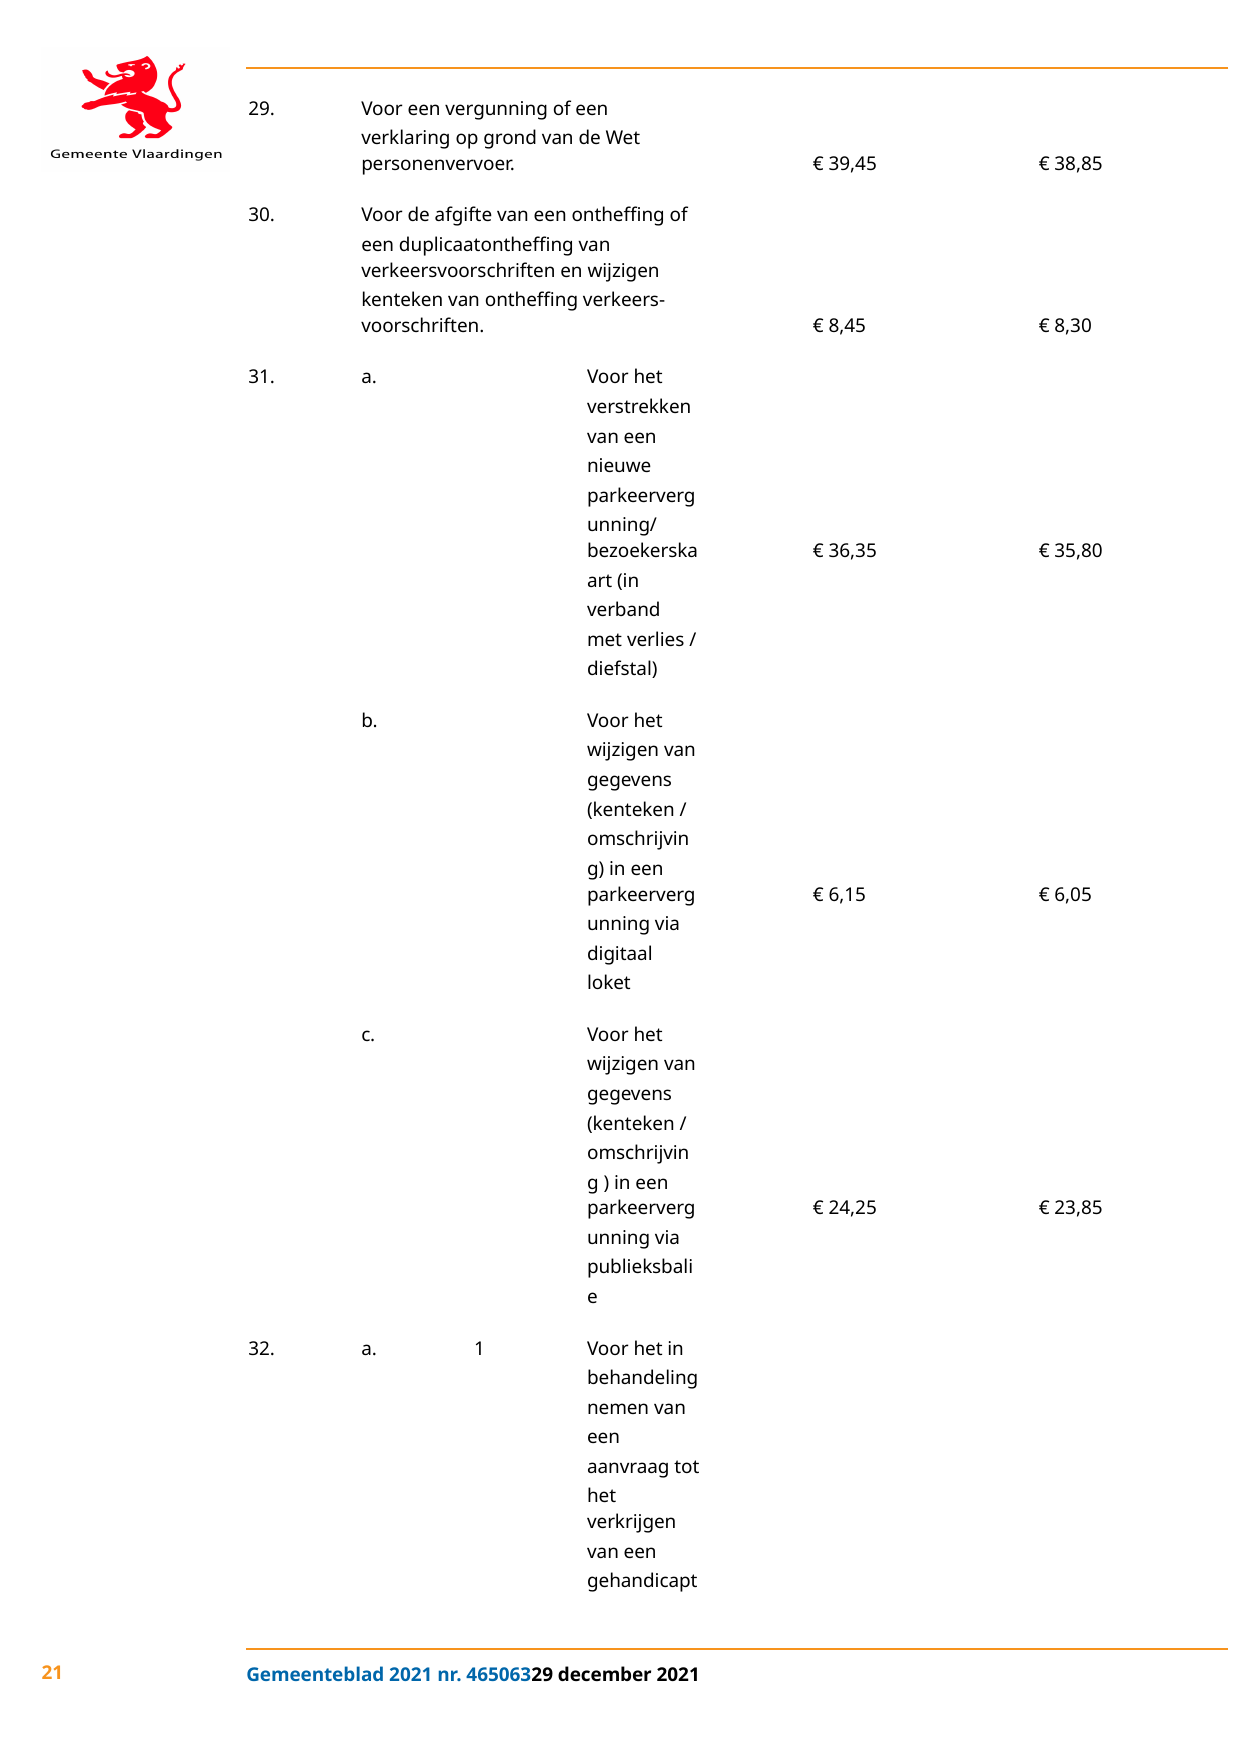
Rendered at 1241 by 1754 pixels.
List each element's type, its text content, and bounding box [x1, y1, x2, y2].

table_cell [926, 150, 1038, 176]
table_cell [474, 1021, 587, 1194]
table_cell € 35,80 [1039, 537, 1152, 681]
table_cell [474, 995, 587, 1021]
table_cell parkeervergunning via publieksbalie [587, 1195, 700, 1309]
table_cell [1039, 202, 1152, 257]
table_cell [361, 1509, 474, 1593]
table_cell [700, 364, 813, 537]
table_cell [474, 1195, 587, 1309]
table_cell personenvervoer. [361, 150, 700, 176]
table_cell parkeervergunning via digitaal loket [587, 881, 700, 995]
table_cell [700, 176, 813, 202]
table_cell [813, 995, 926, 1021]
table_cell [361, 881, 474, 995]
table_cell [813, 681, 926, 707]
table_cell [248, 150, 361, 176]
table_cell [587, 995, 700, 1021]
table_cell [926, 257, 1038, 312]
table_cell [248, 537, 361, 681]
table_cell [926, 707, 1038, 881]
table_cell [248, 1309, 361, 1335]
table_cell [361, 537, 474, 681]
table_cell [474, 176, 587, 202]
table_cell Voor het verstrekken van een nieuwe parkeervergunning/ [587, 364, 700, 537]
table_cell Voor een vergunning of een verklaring op grond van de Wet [361, 95, 700, 150]
table_cell [926, 1309, 1038, 1335]
table_cell [587, 1309, 700, 1335]
table_cell 30. [248, 202, 361, 257]
table_cell 32. [248, 1335, 361, 1508]
table_cell [1039, 995, 1152, 1021]
table_cell [474, 1509, 587, 1593]
table_cell [813, 1335, 926, 1508]
table_cell [700, 707, 813, 881]
table_cell [926, 176, 1038, 202]
table_cell [248, 312, 361, 338]
table_cell € 38,85 [1039, 150, 1152, 176]
table_cell a. [361, 1335, 474, 1508]
table_cell [700, 1021, 813, 1194]
table_cell [474, 707, 587, 881]
table_cell [1039, 1335, 1152, 1508]
table_cell [1039, 176, 1152, 202]
table_cell [1039, 707, 1152, 881]
table_cell [248, 707, 361, 881]
table_cell [361, 1309, 474, 1335]
table_cell Voor de afgifte van een ontheffing of een duplicaatontheffing van [361, 202, 700, 257]
table_cell [926, 1335, 1038, 1508]
table_cell € 8,30 [1039, 312, 1152, 338]
table_cell [1039, 681, 1152, 707]
table_cell [700, 202, 813, 257]
table_cell [474, 881, 587, 995]
table_cell [700, 1509, 813, 1593]
table_cell verkrijgen van een gehandicapt [587, 1509, 700, 1593]
table_cell [813, 176, 926, 202]
table_cell [1039, 1509, 1152, 1593]
table_cell [700, 1309, 813, 1335]
table_cell [700, 681, 813, 707]
table_cell [813, 1509, 926, 1593]
table_cell b. [361, 707, 474, 881]
table_cell [474, 364, 587, 537]
table_cell [248, 176, 361, 202]
table_cell [926, 995, 1038, 1021]
table_cell [1039, 1021, 1152, 1194]
table_cell [700, 1335, 813, 1508]
table_cell [813, 95, 926, 150]
table_cell [248, 995, 361, 1021]
table_cell [361, 995, 474, 1021]
table_cell 31. [248, 364, 361, 537]
picture [41, 47, 231, 172]
table_cell € 36,35 [813, 537, 926, 681]
table_cell [926, 364, 1038, 537]
table_cell [700, 95, 813, 150]
table_cell [587, 176, 700, 202]
table_cell [700, 537, 813, 681]
table_cell [474, 1309, 587, 1335]
table_cell [926, 312, 1038, 338]
table_cell a. [361, 364, 474, 537]
table_cell [361, 338, 474, 364]
table_cell [926, 537, 1038, 681]
table_cell verkeersvoorschriften en wijzigen kenteken van ontheffing verkeers- [361, 257, 700, 312]
table_cell [926, 202, 1038, 257]
table_cell [248, 681, 361, 707]
table_cell [361, 1195, 474, 1309]
table_cell [1039, 257, 1152, 312]
table_cell [813, 202, 926, 257]
table_cell Voor het wijzigen van gegevens (kenteken / omschrijving ) in een [587, 1021, 700, 1194]
table_cell [248, 881, 361, 995]
table_cell [248, 1509, 361, 1593]
table_cell [474, 338, 587, 364]
table_cell [926, 1195, 1038, 1309]
table_cell [248, 1021, 361, 1194]
table_cell c. [361, 1021, 474, 1194]
table_cell [813, 707, 926, 881]
table_cell [361, 681, 474, 707]
table_cell [700, 257, 813, 312]
table_cell 29. [248, 95, 361, 150]
table_cell [248, 338, 361, 364]
table_cell [700, 312, 813, 338]
table_cell [813, 1309, 926, 1335]
table_cell € 6,15 [813, 881, 926, 995]
table_cell Voor het wijzigen van gegevens (kenteken / omschrijving) in een [587, 707, 700, 881]
table_cell [1039, 95, 1152, 150]
table_cell [474, 681, 587, 707]
table_cell [813, 338, 926, 364]
table_cell voorschriften. [361, 312, 700, 338]
table_cell [926, 681, 1038, 707]
table_cell [248, 257, 361, 312]
table_cell [926, 1021, 1038, 1194]
table_cell bezoekerskaart (in verband met verlies / diefstal) [587, 537, 700, 681]
table_cell [700, 150, 813, 176]
table_cell [926, 338, 1038, 364]
table_cell [361, 176, 474, 202]
table_cell [587, 681, 700, 707]
table_cell [700, 995, 813, 1021]
table_cell [700, 881, 813, 995]
table_cell € 24,25 [813, 1195, 926, 1309]
table_cell [700, 1195, 813, 1309]
table_cell [587, 338, 700, 364]
table_cell [926, 95, 1038, 150]
table_cell [1039, 1309, 1152, 1335]
table_cell [1039, 338, 1152, 364]
table_cell [813, 257, 926, 312]
table_cell [700, 338, 813, 364]
table_cell [1039, 364, 1152, 537]
table_cell [474, 537, 587, 681]
table_cell [813, 1021, 926, 1194]
table_cell 1 [474, 1335, 587, 1508]
table_cell [248, 1195, 361, 1309]
table_cell € 39,45 [813, 150, 926, 176]
table_cell € 6,05 [1039, 881, 1152, 995]
table_cell [813, 364, 926, 537]
table_cell [926, 1509, 1038, 1593]
table_cell € 23,85 [1039, 1195, 1152, 1309]
table_cell [926, 881, 1038, 995]
table_cell Voor het in behandeling nemen van een aanvraag tot het [587, 1335, 700, 1508]
table_cell € 8,45 [813, 312, 926, 338]
